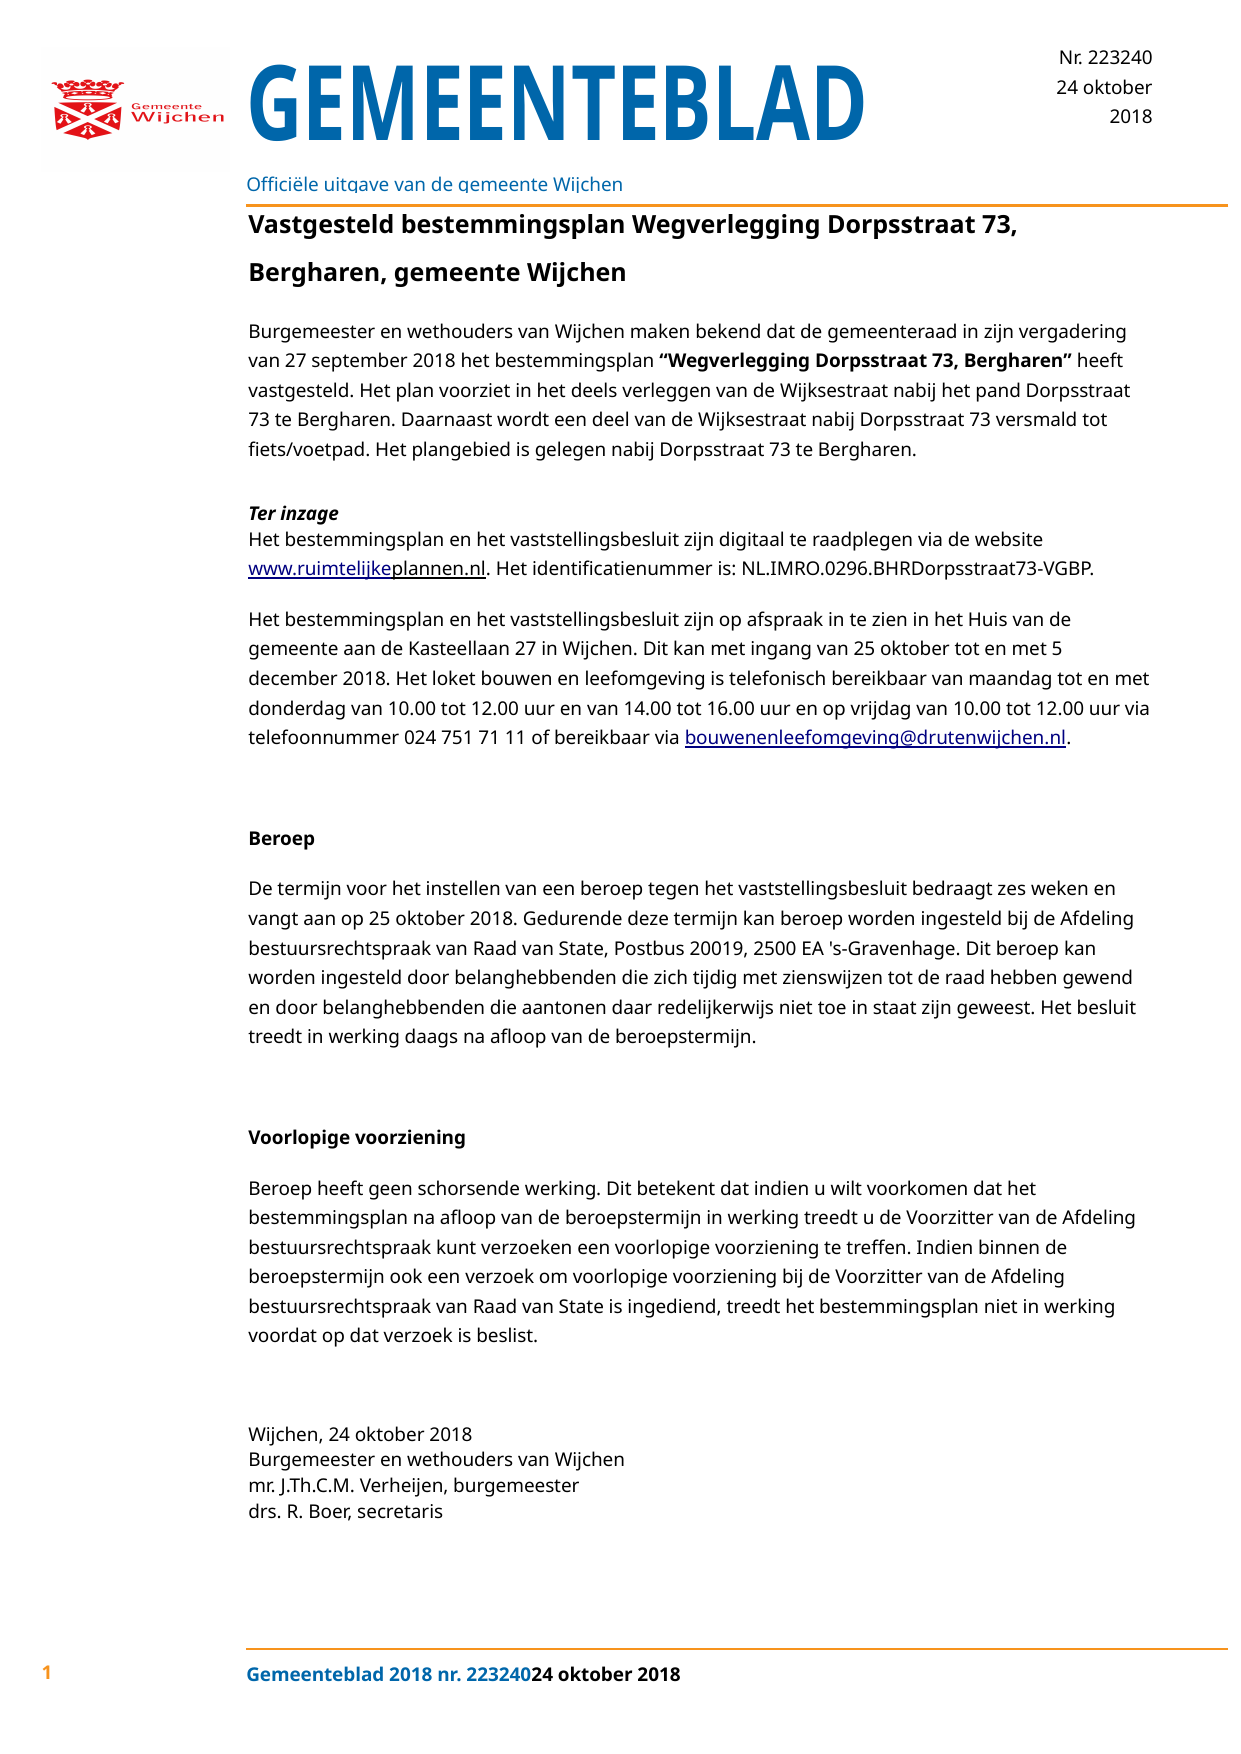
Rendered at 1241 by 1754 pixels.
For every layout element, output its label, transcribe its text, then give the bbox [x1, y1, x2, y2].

text Burgemeester en wethouders van Wijchen maken bekend dat de gemeenteraad in zijn vergadering van 27 september 2018 het bestemmingsplan “Wegverlegging Dorpsstraat 73, Bergharen” heeft vastgesteld. Het plan voorziet in het deels verleggen van de Wijksestraat nabij het pand Dorpsstraat 73 te Bergharen. Daarnaast wordt een deel van de Wijksestraat nabij Dorpsstraat 73 versmald tot fiets/voetpad. Het plangebied is gelegen nabij Dorpsstraat 73 te Bergharen. [248, 318, 1152, 462]
text drs. R. Boer, secretaris [248, 1498, 1152, 1524]
text De termijn voor het instellen van een beroep tegen het vaststellingsbesluit bedraagt zes weken en vangt aan op 25 oktober 2018. Gedurende deze termijn kan beroep worden ingesteld bij de Afdeling bestuursrechtspraak van Raad van State, Postbus 20019, 2500 EA 's-Gravenhage. Dit beroep kan worden ingesteld door belanghebbenden die zich tijdig met zienswijzen tot de raad hebben gewend en door belanghebbenden die aantonen daar redelijkerwijs niet toe in staat zijn geweest. Het besluit treedt in werking daags na afloop van de beroepstermijn. [248, 876, 1152, 1049]
text Beroep [248, 825, 1152, 851]
text Wijchen, 24 oktober 2018 [248, 1421, 1152, 1447]
text Het bestemmingsplan en het vaststellingsbesluit zijn op afspraak in te zien in het Huis van de gemeente aan de Kasteellaan 27 in Wijchen. Dit kan met ingang van 25 oktober tot en met 5 december 2018. Het loket bouwen en leefomgeving is telefonisch bereikbaar van maandag tot en met donderdag van 10.00 tot 12.00 uur en van 14.00 tot 16.00 uur en op vrijdag van 10.00 tot 12.00 uur via telefoonnummer 024 751 71 11 of bereikbaar via bouwenenleefomgeving@drutenwijchen.nl. [248, 606, 1152, 750]
text Burgemeester en wethouders van Wijchen [248, 1447, 1152, 1472]
text Voorlopige voorziening [248, 1124, 1152, 1150]
text Ter inzage [248, 500, 1152, 526]
picture [41, 47, 231, 172]
text Beroep heeft geen schorsende werking. Dit betekent dat indien u wilt voorkomen dat het bestemmingsplan na afloop van de beroepstermijn in werking treedt u de Voorzitter van de Afdeling bestuursrechtspraak kunt verzoeken een voorlopige voorziening te treffen. Indien binnen de beroepstermijn ook een verzoek om voorlopige voorziening bij de Voorzitter van de Afdeling bestuursrechtspraak van Raad van State is ingediend, treedt het bestemmingsplan niet in werking voordat op dat verzoek is beslist. [248, 1175, 1152, 1348]
text mr. J.Th.C.M. Verheijen, burgemeester [248, 1472, 1152, 1498]
text Vastgesteld bestemmingsplan Wegverlegging Dorpsstraat 73, Bergharen, gemeente Wijchen [248, 207, 1152, 288]
text Het bestemmingsplan en het vaststellingsbesluit zijn digitaal te raadplegen via de website www.ruimtelijkeplannen.nl. Het identificatienummer is: NL.IMRO.0296.BHRDorpsstraat73-VGBP. [248, 526, 1152, 581]
